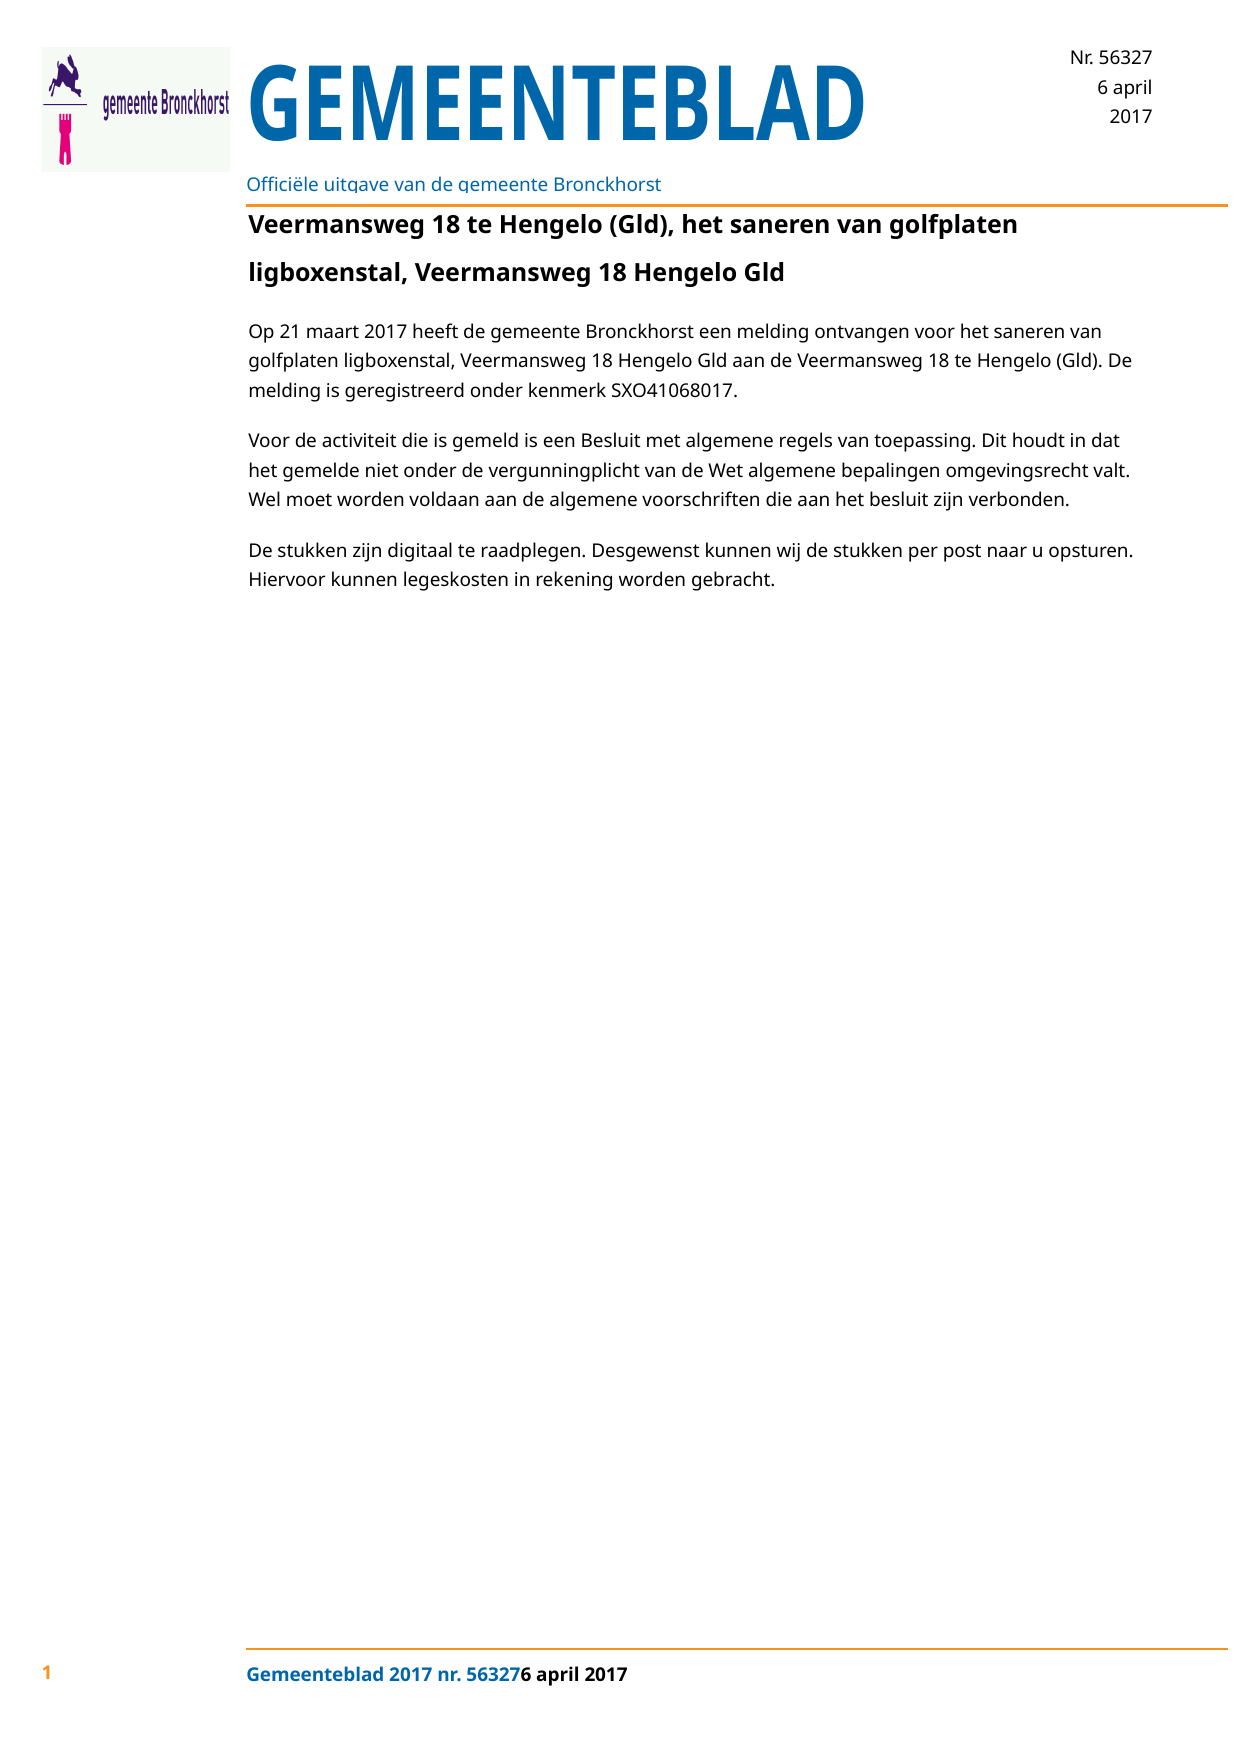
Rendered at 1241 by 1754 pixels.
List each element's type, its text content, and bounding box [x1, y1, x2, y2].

text Op 21 maart 2017 heeft de gemeente Bronckhorst een melding ontvangen voor het saneren van golfplaten ligboxenstal, Veermansweg 18 Hengelo Gld aan de Veermansweg 18 te Hengelo (Gld). De melding is geregistreerd onder kenmerk SXO41068017. [248, 318, 1152, 403]
text De stukken zijn digitaal te raadplegen. Desgewenst kunnen wij de stukken per post naar u opsturen. Hiervoor kunnen legeskosten in rekening worden gebracht. [248, 537, 1152, 592]
text Voor de activiteit die is gemeld is een Besluit met algemene regels van toepassing. Dit houdt in dat het gemelde niet onder de vergunningplicht van de Wet algemene bepalingen omgevingsrecht valt. Wel moet worden voldaan aan de algemene voorschriften die aan het besluit zijn verbonden. [248, 427, 1152, 512]
text Veermansweg 18 te Hengelo (Gld), het saneren van golfplaten ligboxenstal, Veermansweg 18 Hengelo Gld [248, 207, 1152, 288]
picture [41, 47, 231, 172]
